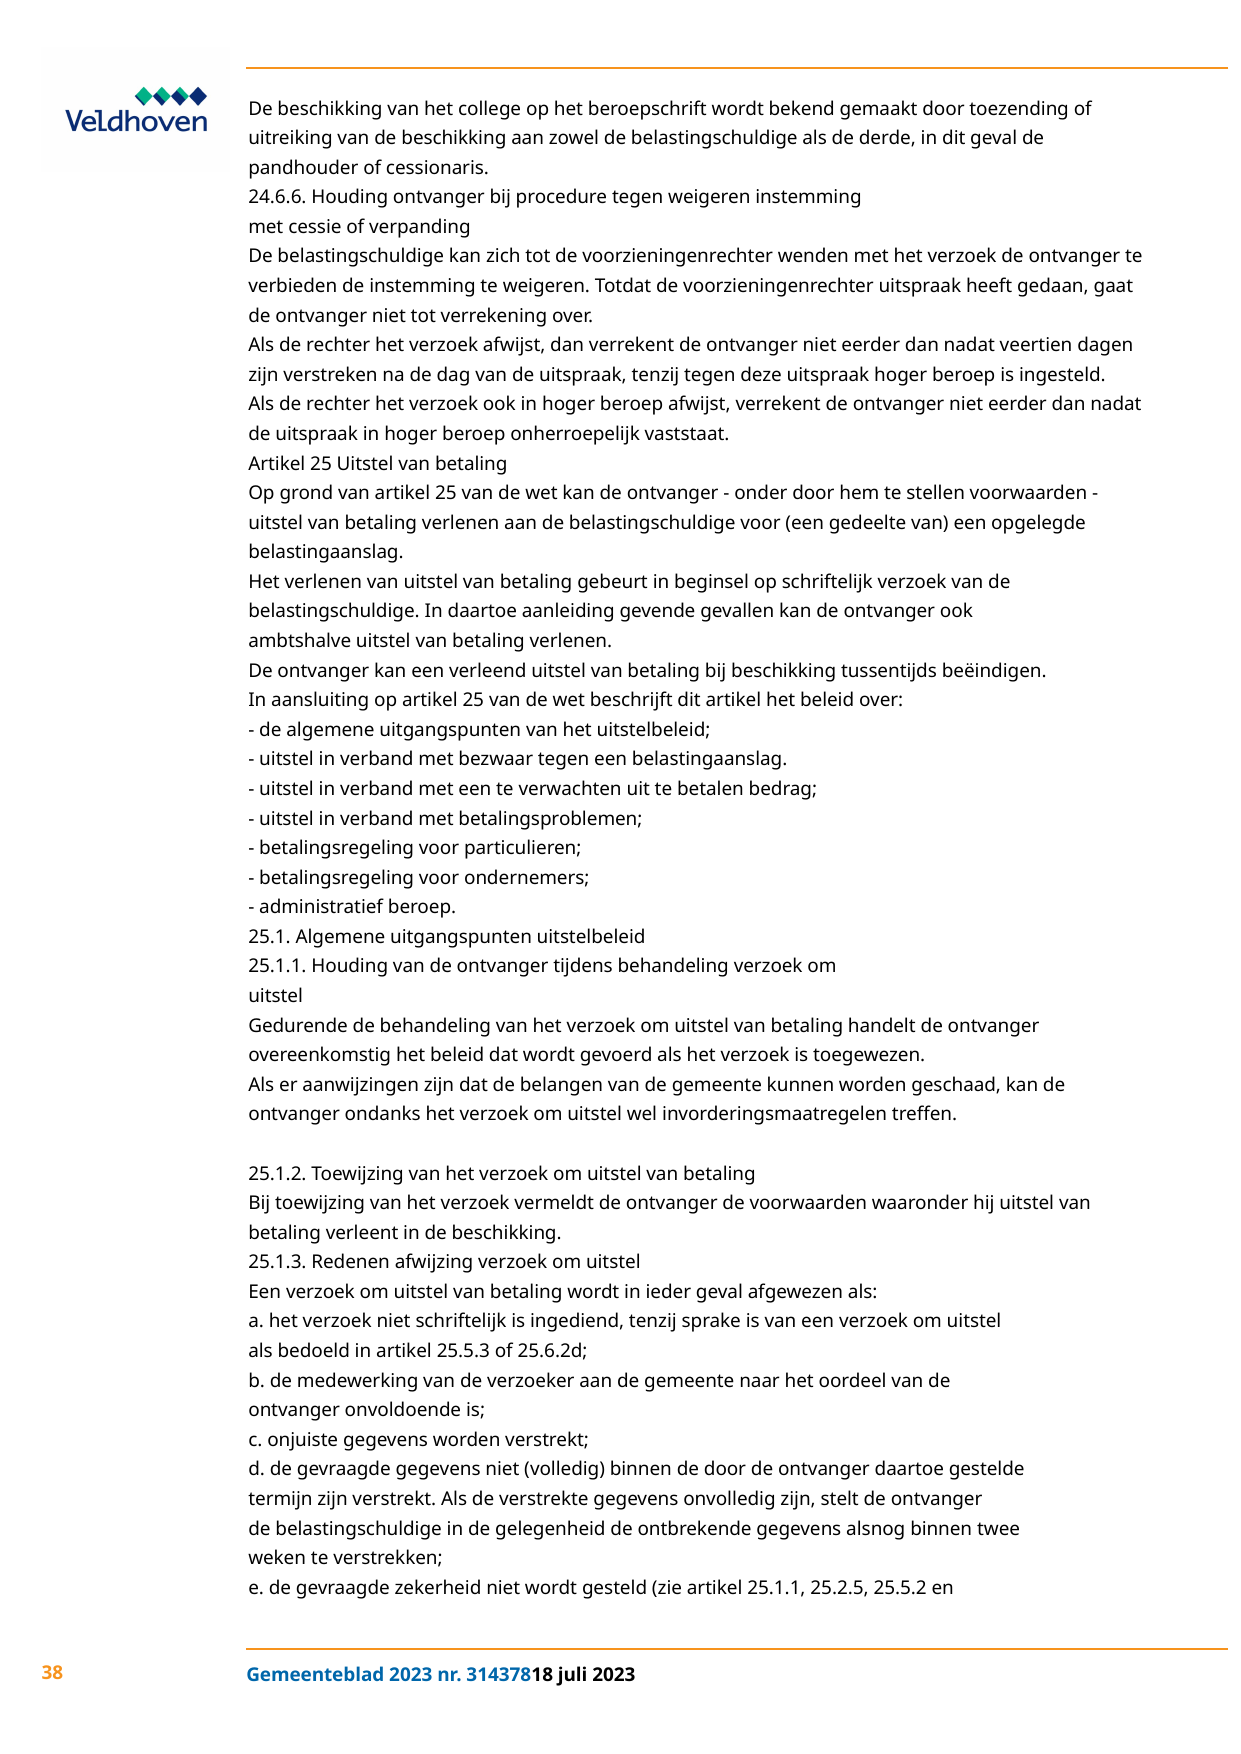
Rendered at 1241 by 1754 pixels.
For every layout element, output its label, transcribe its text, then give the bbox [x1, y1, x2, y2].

text - administratief beroep. [248, 893, 1152, 919]
text d. de gevraagde gegevens niet (volledig) binnen de door de ontvanger daartoe gestelde [248, 1456, 1152, 1481]
text als bedoeld in artikel 25.5.3 of 25.6.2d; [248, 1337, 1152, 1363]
text 25.1.2. Toewijzing van het verzoek om uitstel van betaling [248, 1160, 1152, 1186]
text e. de gevraagde zekerheid niet wordt gesteld (zie artikel 25.1.1, 25.2.5, 25.5.2 en [248, 1574, 1152, 1600]
text de belastingschuldige in de gelegenheid de ontbrekende gegevens alsnog binnen twee [248, 1515, 1152, 1541]
text Een verzoek om uitstel van betaling wordt in ieder geval afgewezen als: [248, 1278, 1152, 1304]
text - betalingsregeling voor ondernemers; [248, 864, 1152, 890]
text a. het verzoek niet schriftelijk is ingediend, tenzij sprake is van een verzoek om uitstel [248, 1308, 1152, 1333]
picture [41, 47, 231, 172]
text De belastingschuldige kan zich tot de voorzieningenrechter wenden met het verzoek de ontvanger te verbieden de instemming te weigeren. Totdat de voorzieningenrechter uitspraak heeft gedaan, gaat de ontvanger niet tot verrekening over. [248, 243, 1152, 328]
text weken te verstrekken; [248, 1544, 1152, 1570]
text Als de rechter het verzoek afwijst, dan verrekent de ontvanger niet eerder dan nadat veertien dagen zijn verstreken na de dag van de uitspraak, tenzij tegen deze uitspraak hoger beroep is ingesteld. [248, 331, 1152, 387]
text Het verlenen van uitstel van betaling gebeurt in beginsel op schriftelijk verzoek van de belastingschuldige. In daartoe aanleiding gevende gevallen kan de ontvanger ook [248, 568, 1152, 623]
text De ontvanger kan een verleend uitstel van betaling bij beschikking tussentijds beëindigen. [248, 657, 1152, 683]
text - de algemene uitgangspunten van het uitstelbeleid; [248, 716, 1152, 742]
text Artikel 25 Uitstel van betaling [248, 450, 1152, 476]
text Als er aanwijzingen zijn dat de belangen van de gemeente kunnen worden geschaad, kan de ontvanger ondanks het verzoek om uitstel wel invorderingsmaatregelen treffen. [248, 1071, 1152, 1126]
text termijn zijn verstrekt. Als de verstrekte gegevens onvolledig zijn, stelt de ontvanger [248, 1485, 1152, 1511]
text ambtshalve uitstel van betaling verlenen. [248, 627, 1152, 653]
text ontvanger onvoldoende is; [248, 1396, 1152, 1422]
text uitstel [248, 982, 1152, 1008]
text Bij toewijzing van het verzoek vermeldt de ontvanger de voorwaarden waaronder hij uitstel van betaling verleent in de beschikking. [248, 1189, 1152, 1245]
text - uitstel in verband met een te verwachten uit te betalen bedrag; [248, 775, 1152, 801]
text c. onjuiste gegevens worden verstrekt; [248, 1426, 1152, 1452]
text b. de medewerking van de verzoeker aan de gemeente naar het oordeel van de [248, 1367, 1152, 1393]
text Als de rechter het verzoek ook in hoger beroep afwijst, verrekent de ontvanger niet eerder dan nadat de uitspraak in hoger beroep onherroepelijk vaststaat. [248, 391, 1152, 446]
text - uitstel in verband met betalingsproblemen; [248, 805, 1152, 831]
text - betalingsregeling voor particulieren; [248, 834, 1152, 860]
text 24.6.6. Houding ontvanger bij procedure tegen weigeren instemming [248, 183, 1152, 209]
text Gedurende de behandeling van het verzoek om uitstel van betaling handelt de ontvanger overeenkomstig het beleid dat wordt gevoerd als het verzoek is toegewezen. [248, 1012, 1152, 1067]
text 25.1. Algemene uitgangspunten uitstelbeleid [248, 923, 1152, 949]
text De beschikking van het college op het beroepschrift wordt bekend gemaakt door toezending of uitreiking van de beschikking aan zowel de belastingschuldige als de derde, in dit geval de pandhouder of cessionaris. [248, 95, 1152, 180]
text - uitstel in verband met bezwaar tegen een belastingaanslag. [248, 746, 1152, 771]
text In aansluiting op artikel 25 van de wet beschrijft dit artikel het beleid over: [248, 686, 1152, 712]
text 25.1.1. Houding van de ontvanger tijdens behandeling verzoek om [248, 953, 1152, 978]
text Op grond van artikel 25 van de wet kan de ontvanger - onder door hem te stellen voorwaarden - uitstel van betaling verlenen aan de belastingschuldige voor (een gedeelte van) een opgelegde belastingaanslag. [248, 479, 1152, 564]
text 25.1.3. Redenen afwijzing verzoek om uitstel [248, 1248, 1152, 1274]
text met cessie of verpanding [248, 213, 1152, 239]
